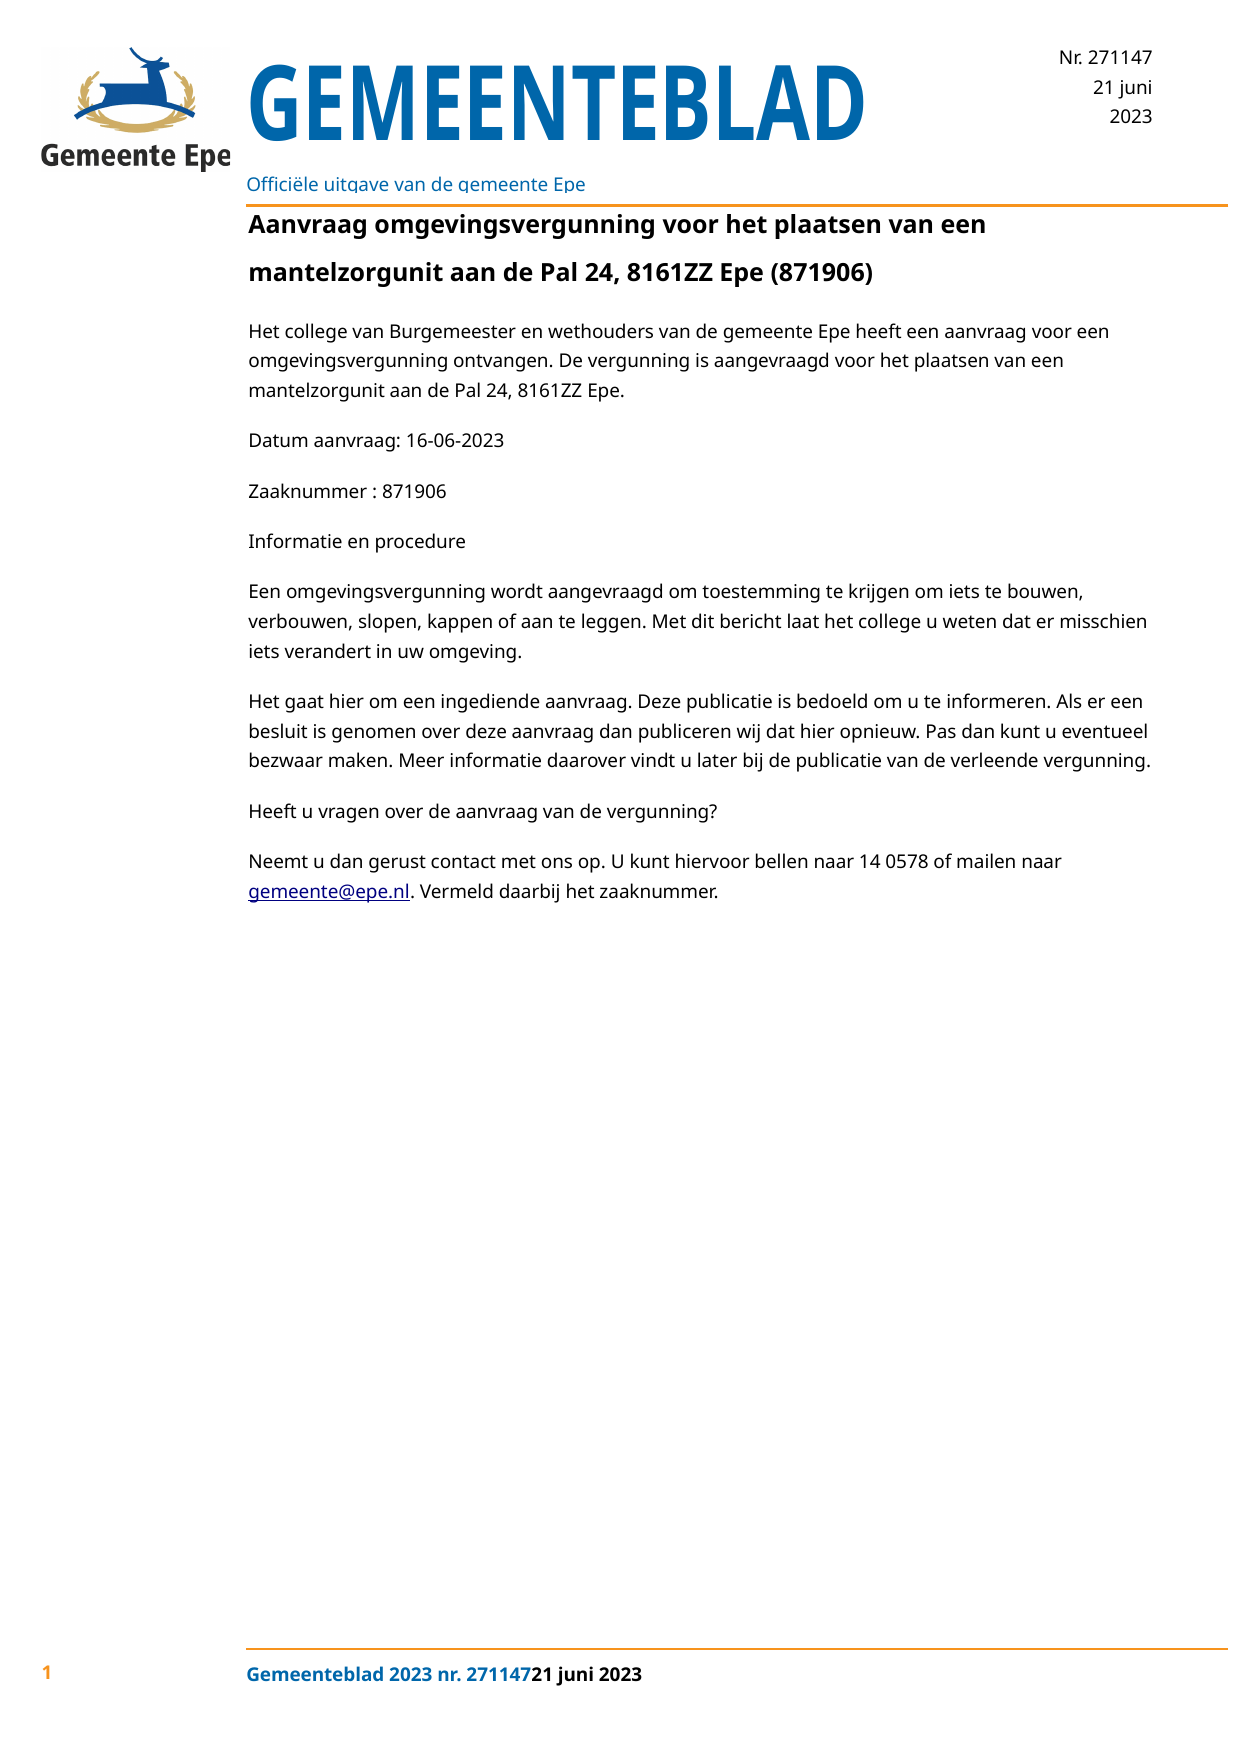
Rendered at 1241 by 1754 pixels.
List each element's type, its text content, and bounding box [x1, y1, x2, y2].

text Heeft u vragen over de aanvraag van de vergunning? [248, 798, 1152, 824]
text Het college van Burgemeester en wethouders van de gemeente Epe heeft een aanvraag voor een omgevingsvergunning ontvangen. De vergunning is aangevraagd voor het plaatsen van een mantelzorgunit aan de Pal 24, 8161ZZ Epe. [248, 318, 1152, 403]
text Het gaat hier om een ingediende aanvraag. Deze publicatie is bedoeld om u te informeren. Als er een besluit is genomen over deze aanvraag dan publiceren wij dat hier opnieuw. Pas dan kunt u eventueel bezwaar maken. Meer informatie daarover vindt u later bij de publicatie van de verleende vergunning. [248, 688, 1152, 773]
text Neemt u dan gerust contact met ons op. U kunt hiervoor bellen naar 14 0578 of mailen naar gemeente@epe.nl. Vermeld daarbij het zaaknummer. [248, 848, 1152, 904]
text Aanvraag omgevingsvergunning voor het plaatsen van een mantelzorgunit aan de Pal 24, 8161ZZ Epe (871906) [248, 207, 1152, 288]
text Informatie en procedure [248, 528, 1152, 554]
picture [41, 47, 231, 172]
text Zaaknummer : 871906 [248, 478, 1152, 504]
text Een omgevingsvergunning wordt aangevraagd om toestemming te krijgen om iets te bouwen, verbouwen, slopen, kappen of aan te leggen. Met dit bericht laat het college u weten dat er misschien iets verandert in uw omgeving. [248, 579, 1152, 664]
text Datum aanvraag: 16-06-2023 [248, 427, 1152, 453]
